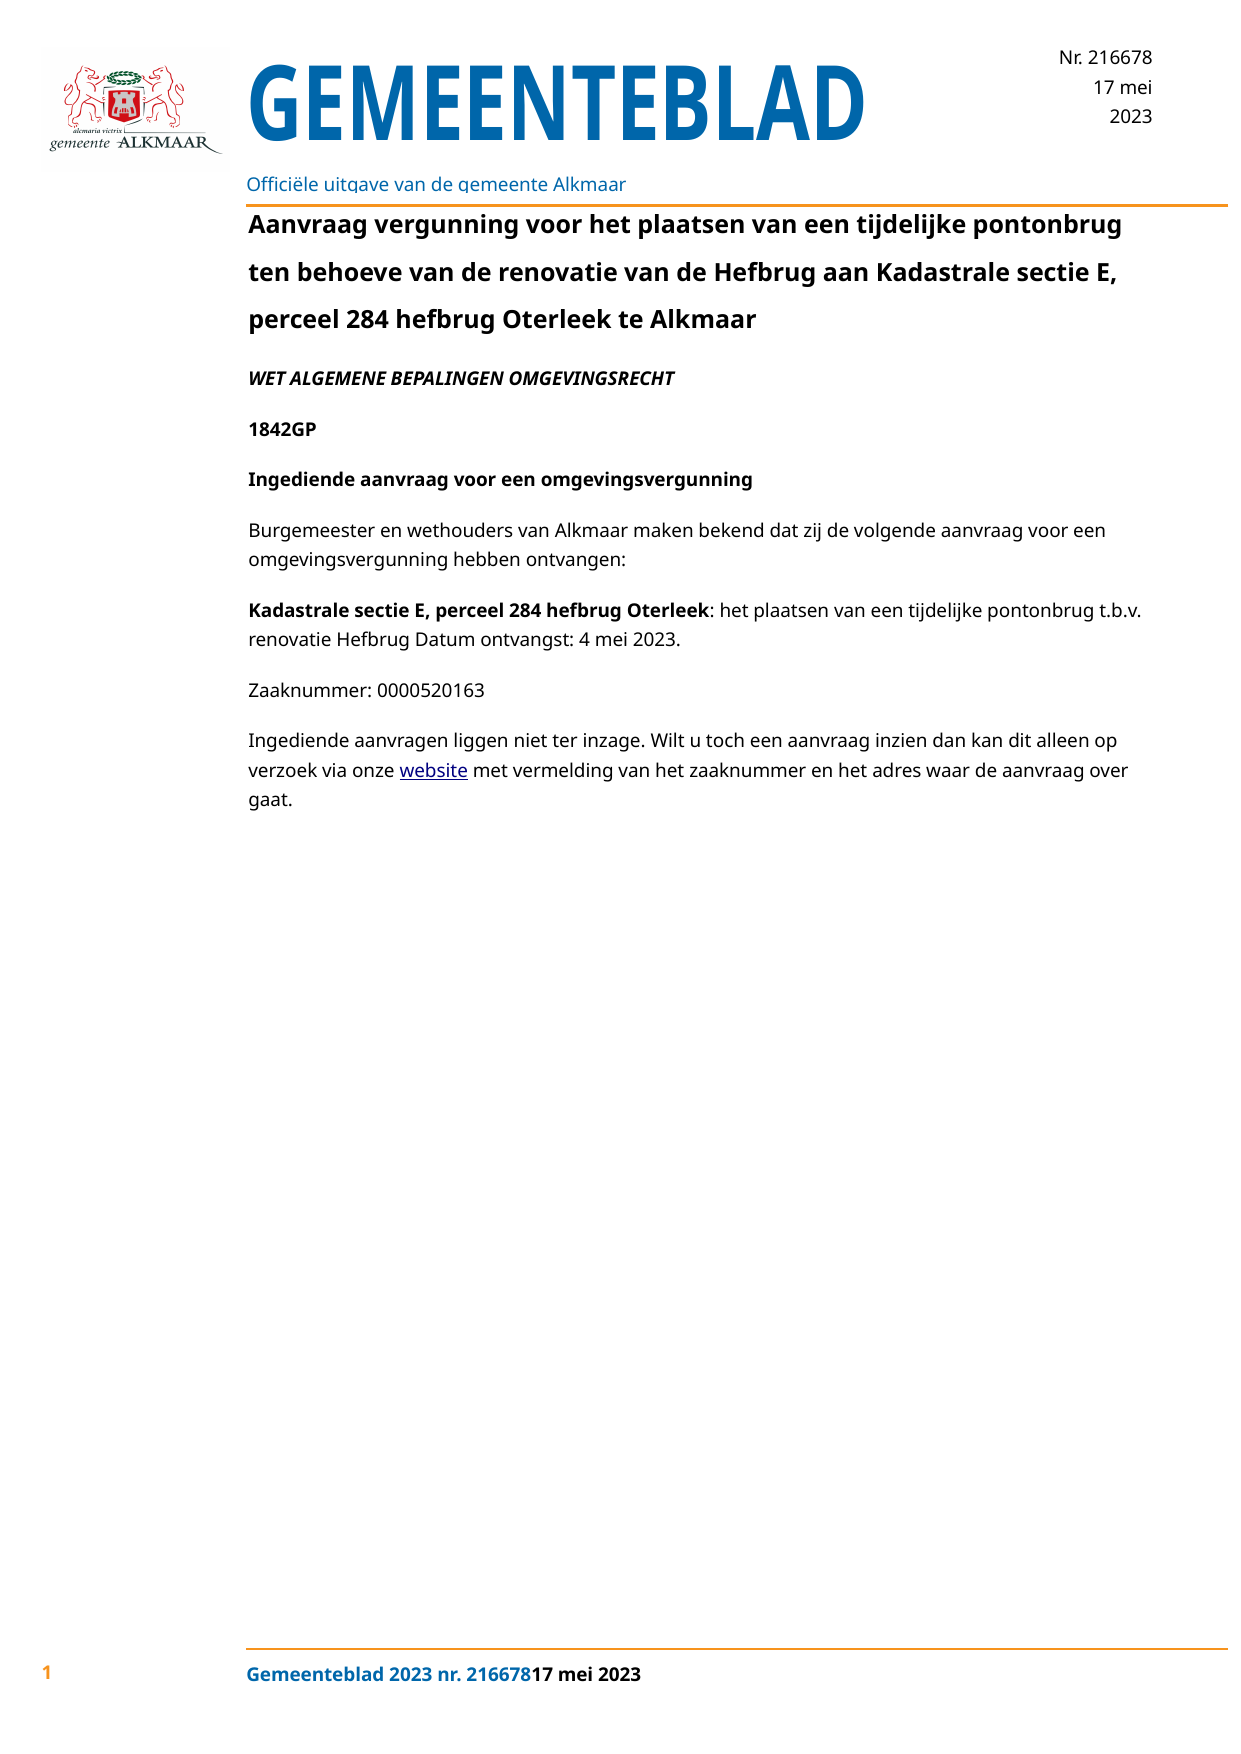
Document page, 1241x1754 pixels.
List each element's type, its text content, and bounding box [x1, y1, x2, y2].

text Aanvraag vergunning voor het plaatsen van een tijdelijke pontonbrug ten behoeve van de renovatie van de Hefbrug aan Kadastrale sectie E, perceel 284 hefbrug Oterleek te Alkmaar [248, 207, 1152, 336]
text WET ALGEMENE BEPALINGEN OMGEVINGSRECHT [248, 366, 1152, 391]
text Ingediende aanvraag voor een omgevingsvergunning [248, 466, 1152, 492]
text Ingediende aanvragen liggen niet ter inzage. Wilt u toch een aanvraag inzien dan kan dit alleen op verzoek via onze website met vermelding van het zaaknummer en het adres waar de aanvraag over gaat. [248, 727, 1152, 812]
text Burgemeester en wethouders van Alkmaar maken bekend dat zij de volgende aanvraag voor een omgevingsvergunning hebben ontvangen: [248, 517, 1152, 572]
text 1842GP [248, 416, 1152, 442]
text Zaaknummer: 0000520163 [248, 677, 1152, 702]
picture [41, 47, 231, 172]
text Kadastrale sectie E, perceel 284 hefbrug Oterleek: het plaatsen van een tijdelijke pontonbrug t.b.v. renovatie Hefbrug Datum ontvangst: 4 mei 2023. [248, 597, 1152, 652]
